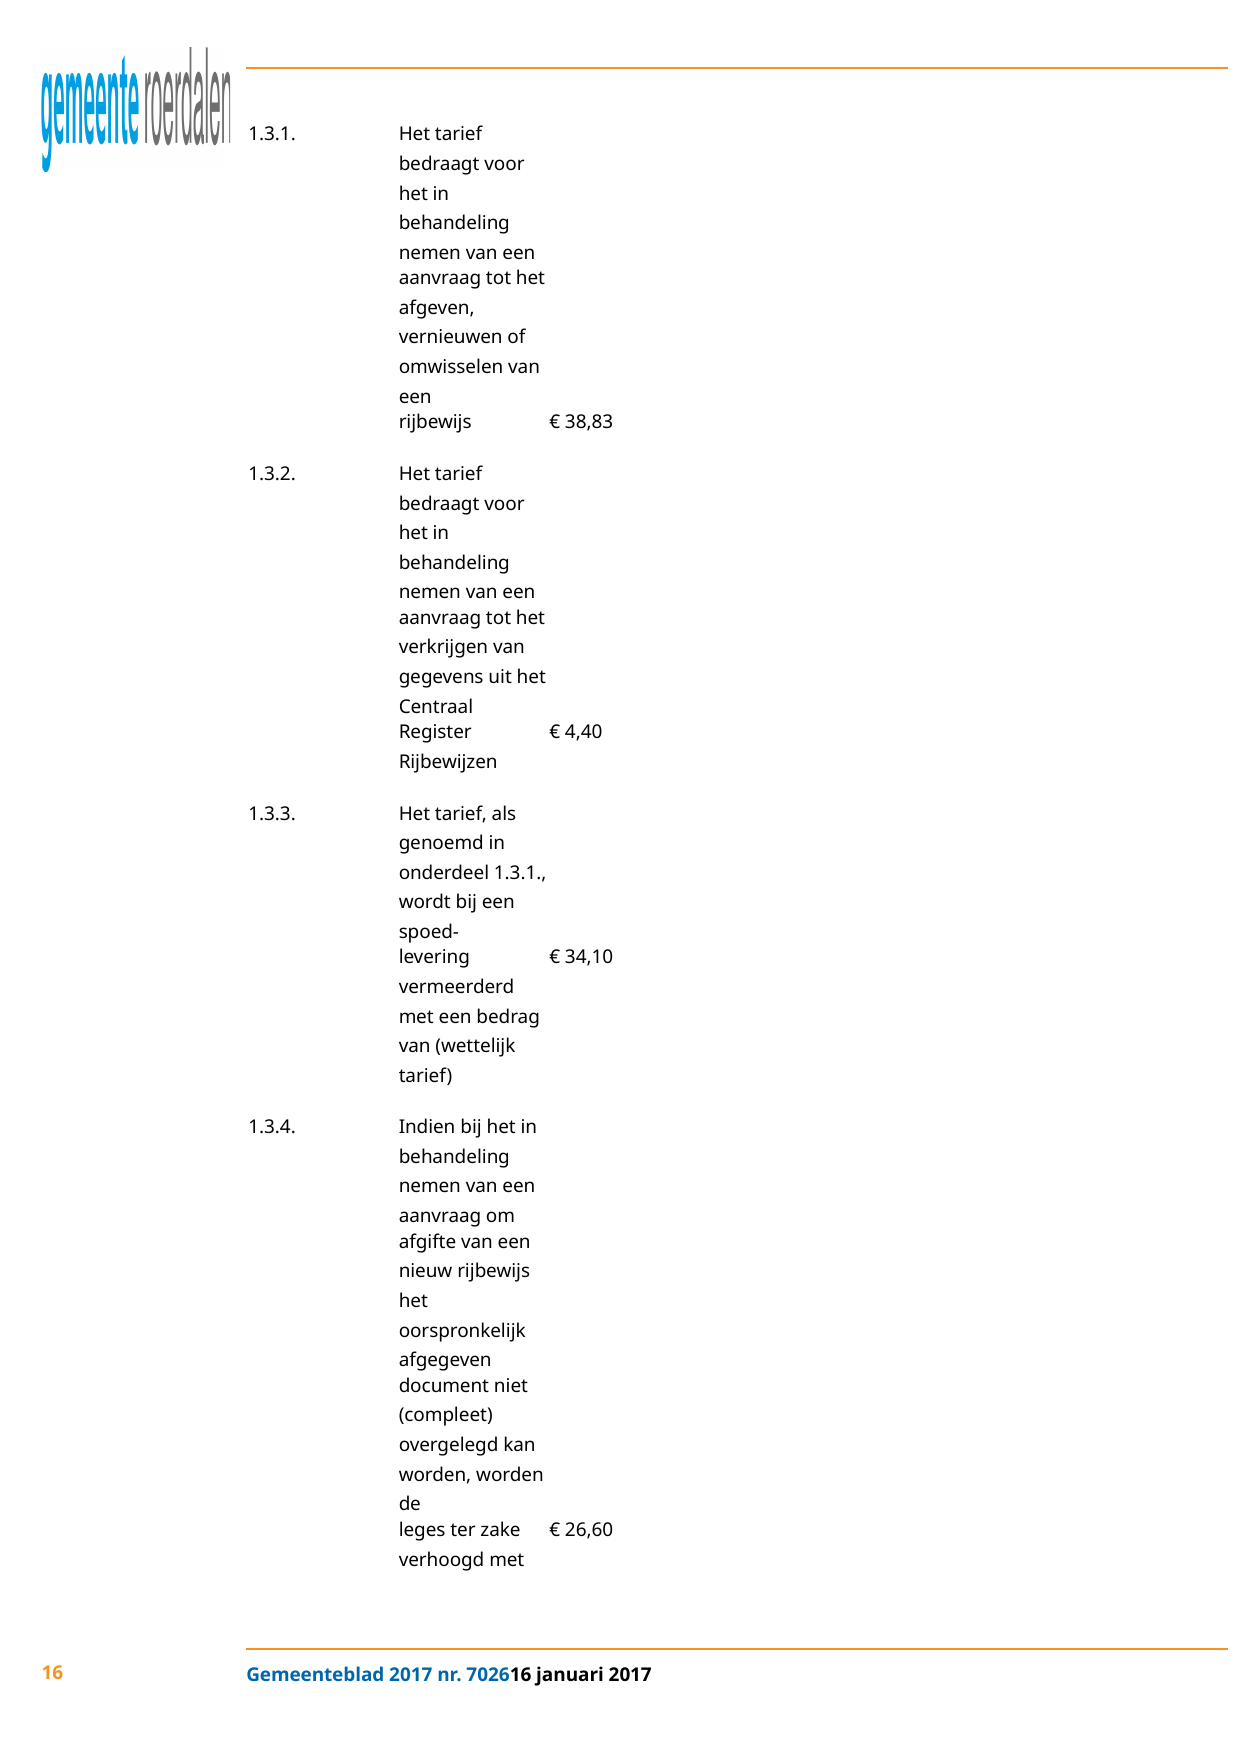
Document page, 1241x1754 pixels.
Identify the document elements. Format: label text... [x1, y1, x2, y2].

table_cell 1.3.3. [248, 800, 398, 944]
table_cell [549, 774, 700, 800]
table_cell [549, 1571, 700, 1597]
table_cell [549, 1088, 700, 1113]
table_cell [399, 95, 549, 121]
table_cell [248, 774, 398, 800]
table_cell [248, 265, 398, 409]
table_cell Het tarief bedraagt voor het in behandeling nemen van een [399, 121, 549, 264]
table_cell aanvraag tot het afgeven, vernieuwen of omwisselen van een [399, 265, 549, 409]
table_cell afgifte van een nieuw rijbewijs het oorspronkelijk afgegeven [399, 1228, 549, 1372]
table_cell [248, 1571, 398, 1597]
table_cell [248, 1516, 398, 1571]
table_cell [399, 434, 549, 460]
table_cell [549, 1114, 700, 1228]
table_cell [399, 774, 549, 800]
picture [41, 134, 48, 172]
table_cell 1.3.1. [248, 121, 398, 264]
table_cell [549, 800, 700, 944]
table_cell [248, 1372, 398, 1516]
table_cell rijbewijs [399, 409, 549, 434]
picture [41, 47, 231, 172]
table_cell levering vermeerderd met een bedrag van (wettelijk tarief) [399, 944, 549, 1088]
table_cell € 34,10 [549, 944, 700, 1088]
table_cell [399, 1088, 549, 1113]
table_cell € 26,60 [549, 1516, 700, 1571]
table_cell Het tarief bedraagt voor het in behandeling nemen van een [399, 460, 549, 604]
table_cell Het tarief, als genoemd in onderdeel 1.3.1., wordt bij een spoed- [399, 800, 549, 944]
table_cell [549, 1228, 700, 1372]
table_cell € 38,83 [549, 409, 700, 434]
table_cell [549, 460, 700, 604]
table_cell document niet (compleet) overgelegd kan worden, worden de [399, 1372, 549, 1516]
table_cell [549, 95, 700, 121]
table_cell [248, 719, 398, 774]
table_cell Register Rijbewijzen [399, 719, 549, 774]
table_cell aanvraag tot het verkrijgen van gegevens uit het Centraal [399, 604, 549, 719]
table_cell 1.3.4. [248, 1114, 398, 1228]
table_cell [549, 434, 700, 460]
table_cell [248, 604, 398, 719]
table_cell [248, 434, 398, 460]
table_cell 1.3.2. [248, 460, 398, 604]
table_cell Indien bij het in behandeling nemen van een aanvraag om [399, 1114, 549, 1228]
table_cell [549, 1372, 700, 1516]
table_cell [248, 95, 398, 121]
table_cell [549, 265, 700, 409]
table_cell leges ter zake verhoogd met [399, 1516, 549, 1571]
table_cell [399, 1571, 549, 1597]
table_cell € 4,40 [549, 719, 700, 774]
table_cell [248, 409, 398, 434]
table_cell [549, 604, 700, 719]
table_cell [248, 944, 398, 1088]
table_cell [549, 121, 700, 264]
table_cell [248, 1228, 398, 1372]
table_cell [248, 1088, 398, 1113]
